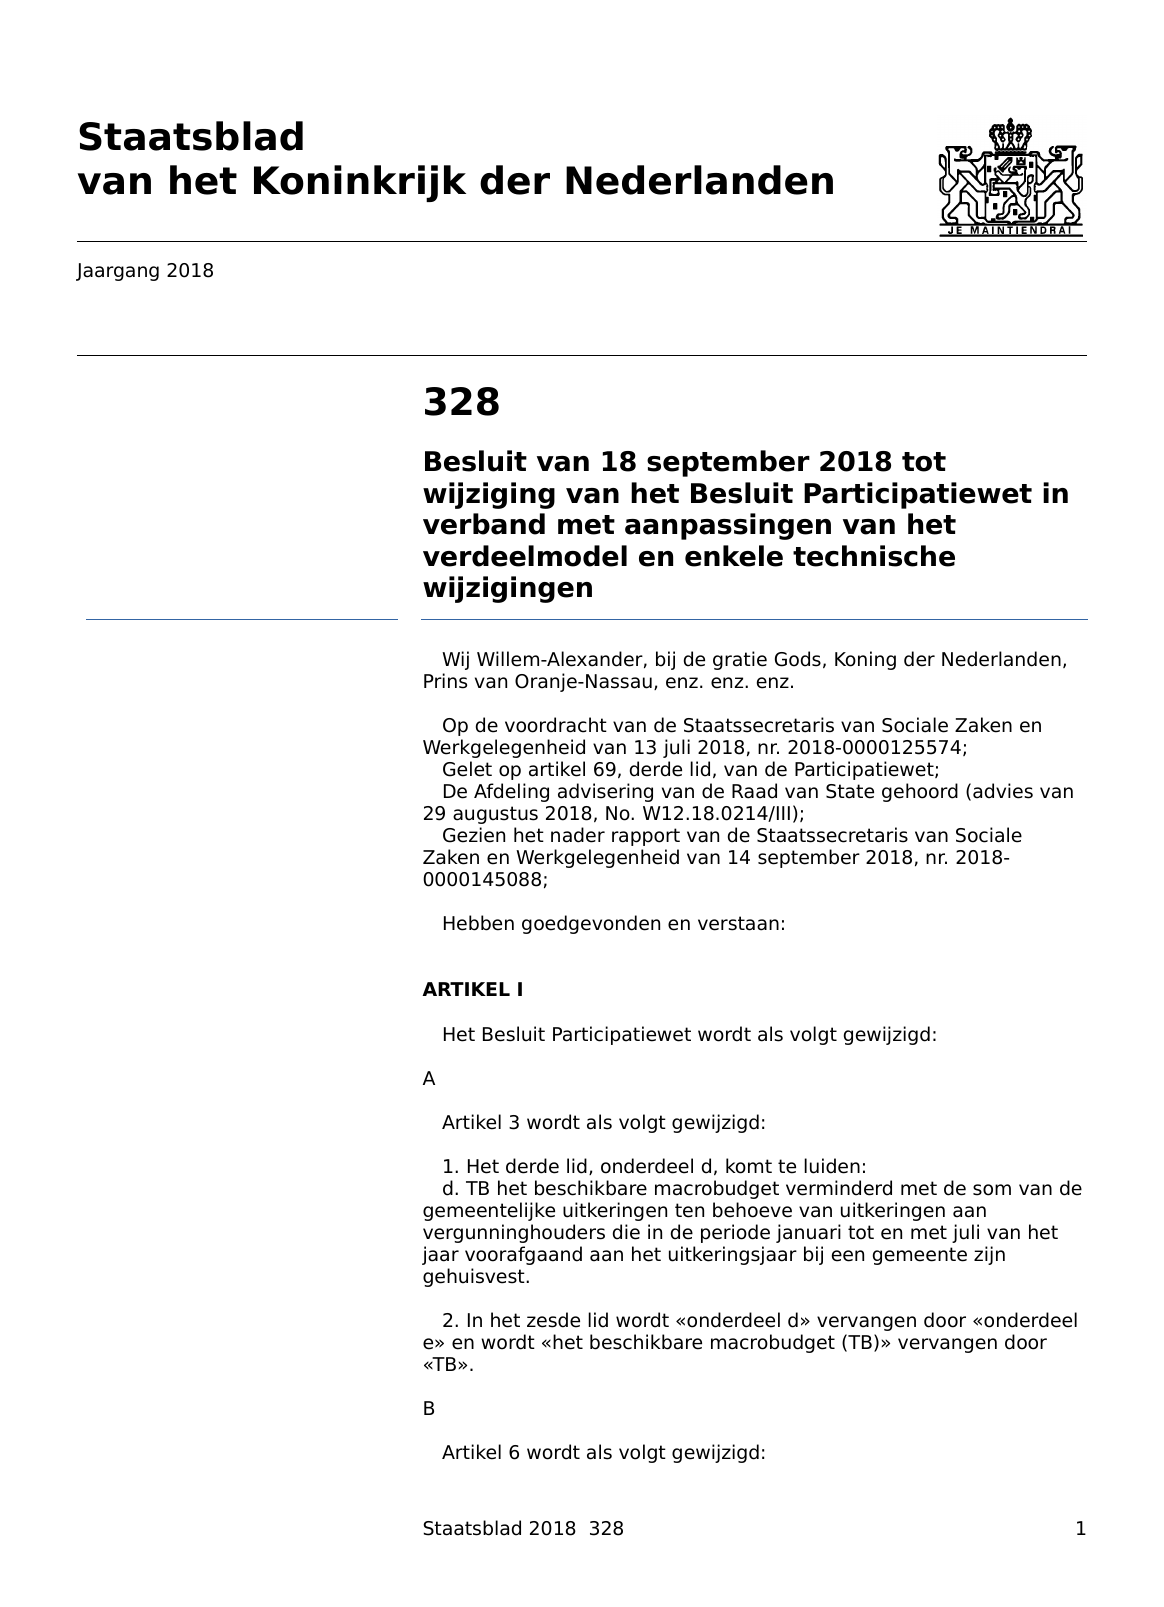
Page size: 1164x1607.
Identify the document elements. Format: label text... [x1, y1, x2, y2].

text d. TB het beschikbare macrobudget verminderd met de som van de gemeentelijke uitkeringen ten behoeve van uitkeringen aan vergunninghouders die in de periode januari tot en met juli van het jaar voorafgaand aan het uitkeringsjaar bij een gemeente zijn gehuisvest. [422, 1178, 1087, 1288]
text Op de voordracht van de Staatssecretaris van Sociale Zaken en Werkgelegenheid van 13 juli 2018, nr. 2018-0000125574; [422, 715, 1087, 759]
text De Afdeling advisering van de Raad van State gehoord (advies van 29 augustus 2018, No. W12.18.0214/III); [422, 781, 1087, 825]
text Gezien het nader rapport van de Staatssecretaris van Sociale Zaken en Werkgelegenheid van 14 september 2018, nr. 2018-0000145088; [422, 825, 1087, 891]
table_header [886, 100, 1087, 241]
text Het Besluit Participatiewet wordt als volgt gewijzigd: [422, 1023, 1087, 1045]
text Gelet op artikel 69, derde lid, van de Participatiewet; [422, 759, 1087, 781]
text 2. In het zesde lid wordt «onderdeel d» vervangen door «onderdeel e» en wordt «het beschikbare macrobudget (TB)» vervangen door «TB». [422, 1310, 1087, 1376]
text Artikel 3 wordt als volgt gewijzigd: [422, 1112, 1087, 1134]
picture [936, 115, 1087, 240]
text Besluit van 18 september 2018 tot wijziging van het Besluit Participatiewet in verband met aanpassingen van het verdeelmodel en enkele technische wijzigingen [422, 447, 1087, 604]
subtitle 328 [422, 381, 1087, 424]
text Artikel 6 wordt als volgt gewijzigd: [422, 1442, 1087, 1464]
text A [422, 1068, 1087, 1089]
table_header Staatsblad van het Koninkrijk der Nederlanden [77, 100, 886, 241]
text Wij Willem-Alexander, bij de gratie Gods, Koning der Nederlanden, Prins van Oranje-Nassau, enz. enz. enz. [422, 649, 1087, 693]
text Hebben goedgevonden en verstaan: [422, 913, 1087, 935]
text 1. Het derde lid, onderdeel d, komt te luiden: [422, 1156, 1087, 1178]
table_cell Jaargang 2018 [77, 242, 1087, 355]
subtitle ARTIKEL I [422, 979, 1087, 1001]
text B [422, 1398, 1087, 1420]
